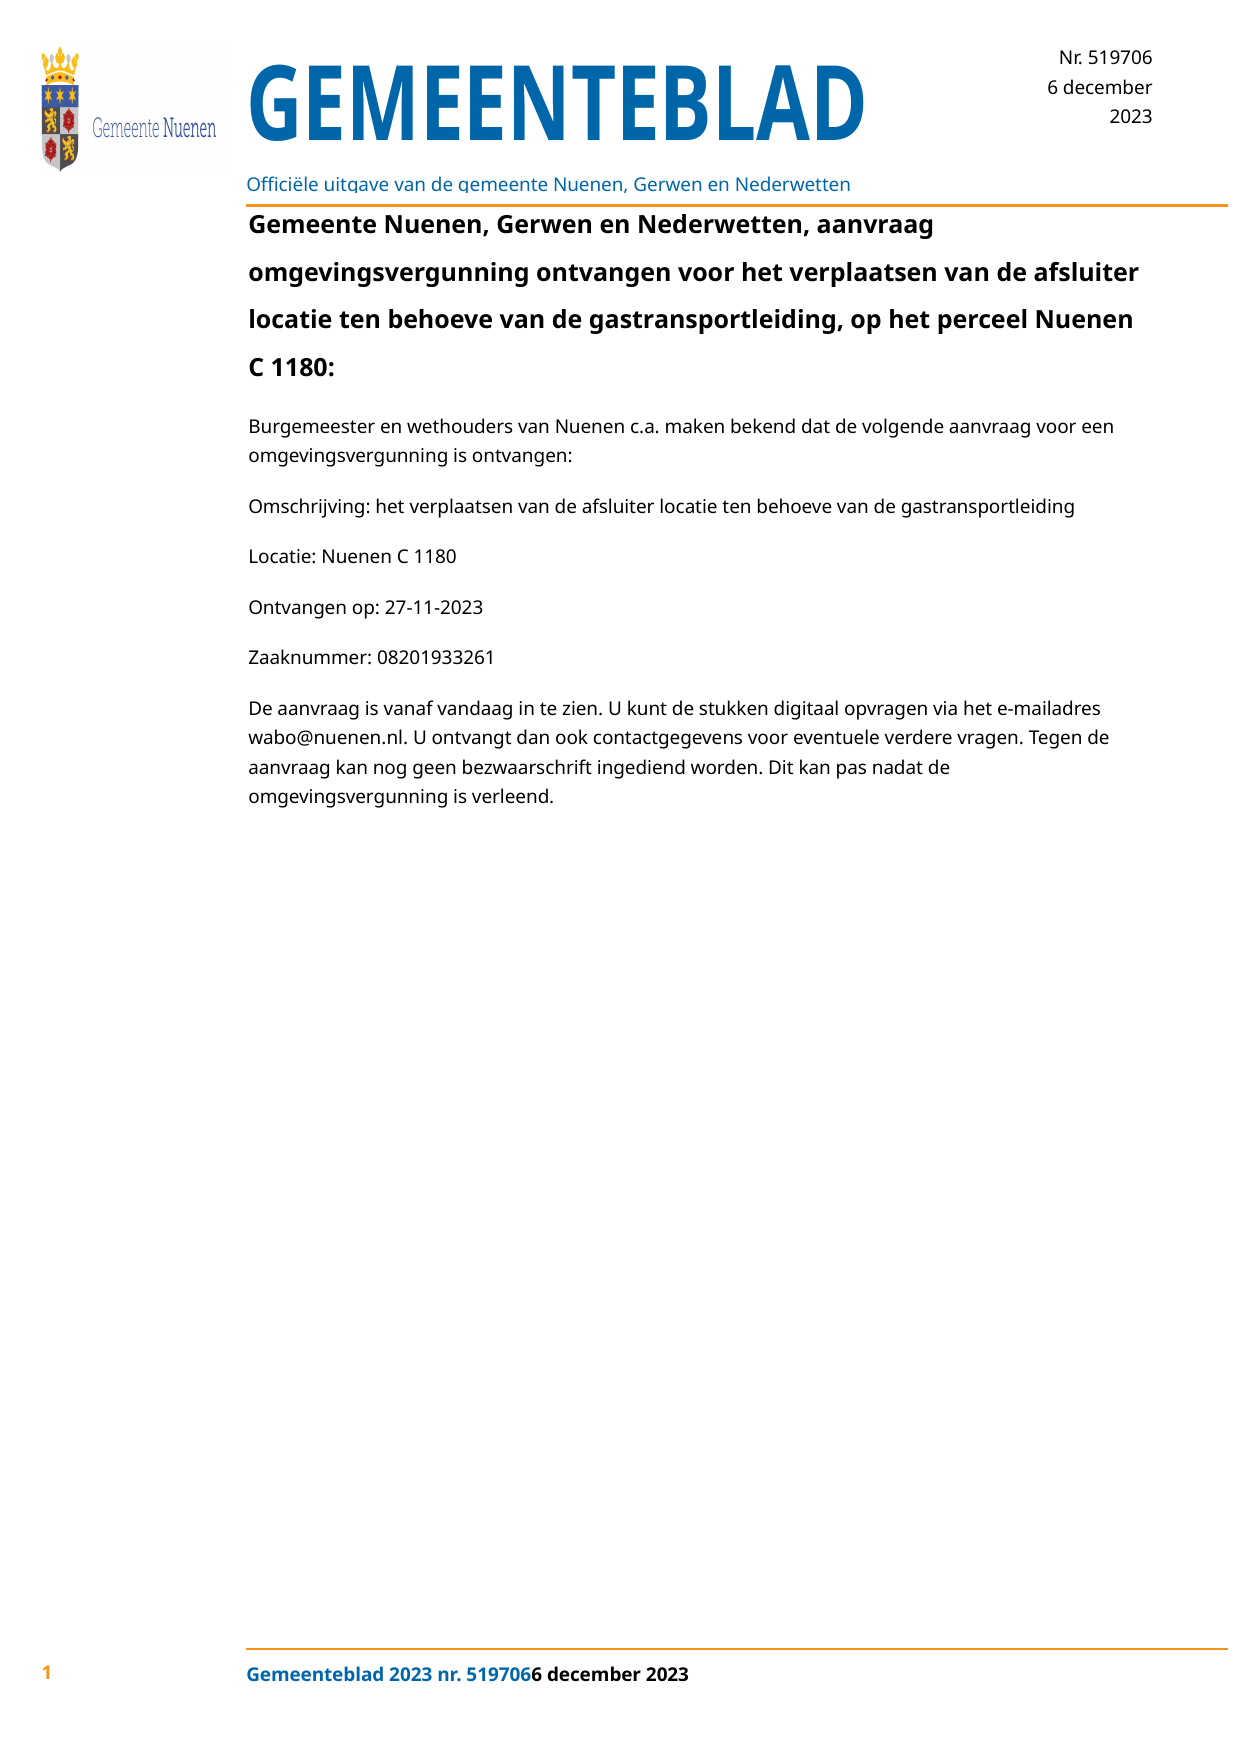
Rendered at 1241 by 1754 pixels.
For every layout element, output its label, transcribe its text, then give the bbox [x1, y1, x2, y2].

text Burgemeester en wethouders van Nuenen c.a. maken bekend dat de volgende aanvraag voor een omgevingsvergunning is ontvangen: [248, 413, 1152, 468]
picture [41, 47, 231, 172]
text Locatie: Nuenen C 1180 [248, 543, 1152, 569]
text Ontvangen op: 27-11-2023 [248, 594, 1152, 620]
text Zaaknummer: 08201933261 [248, 644, 1152, 670]
text Gemeente Nuenen, Gerwen en Nederwetten, aanvraag omgevingsvergunning ontvangen voor het verplaatsen van de afsluiter locatie ten behoeve van de gastransportleiding, op het perceel Nuenen C 1180: [248, 207, 1152, 384]
text De aanvraag is vanaf vandaag in te zien. U kunt de stukken digitaal opvragen via het e-mailadres wabo@nuenen.nl. U ontvangt dan ook contactgegevens voor eventuele verdere vragen. Tegen de aanvraag kan nog geen bezwaarschrift ingediend worden. Dit kan pas nadat de omgevingsvergunning is verleend. [248, 695, 1152, 809]
text Omschrijving: het verplaatsen van de afsluiter locatie ten behoeve van de gastransportleiding [248, 493, 1152, 519]
